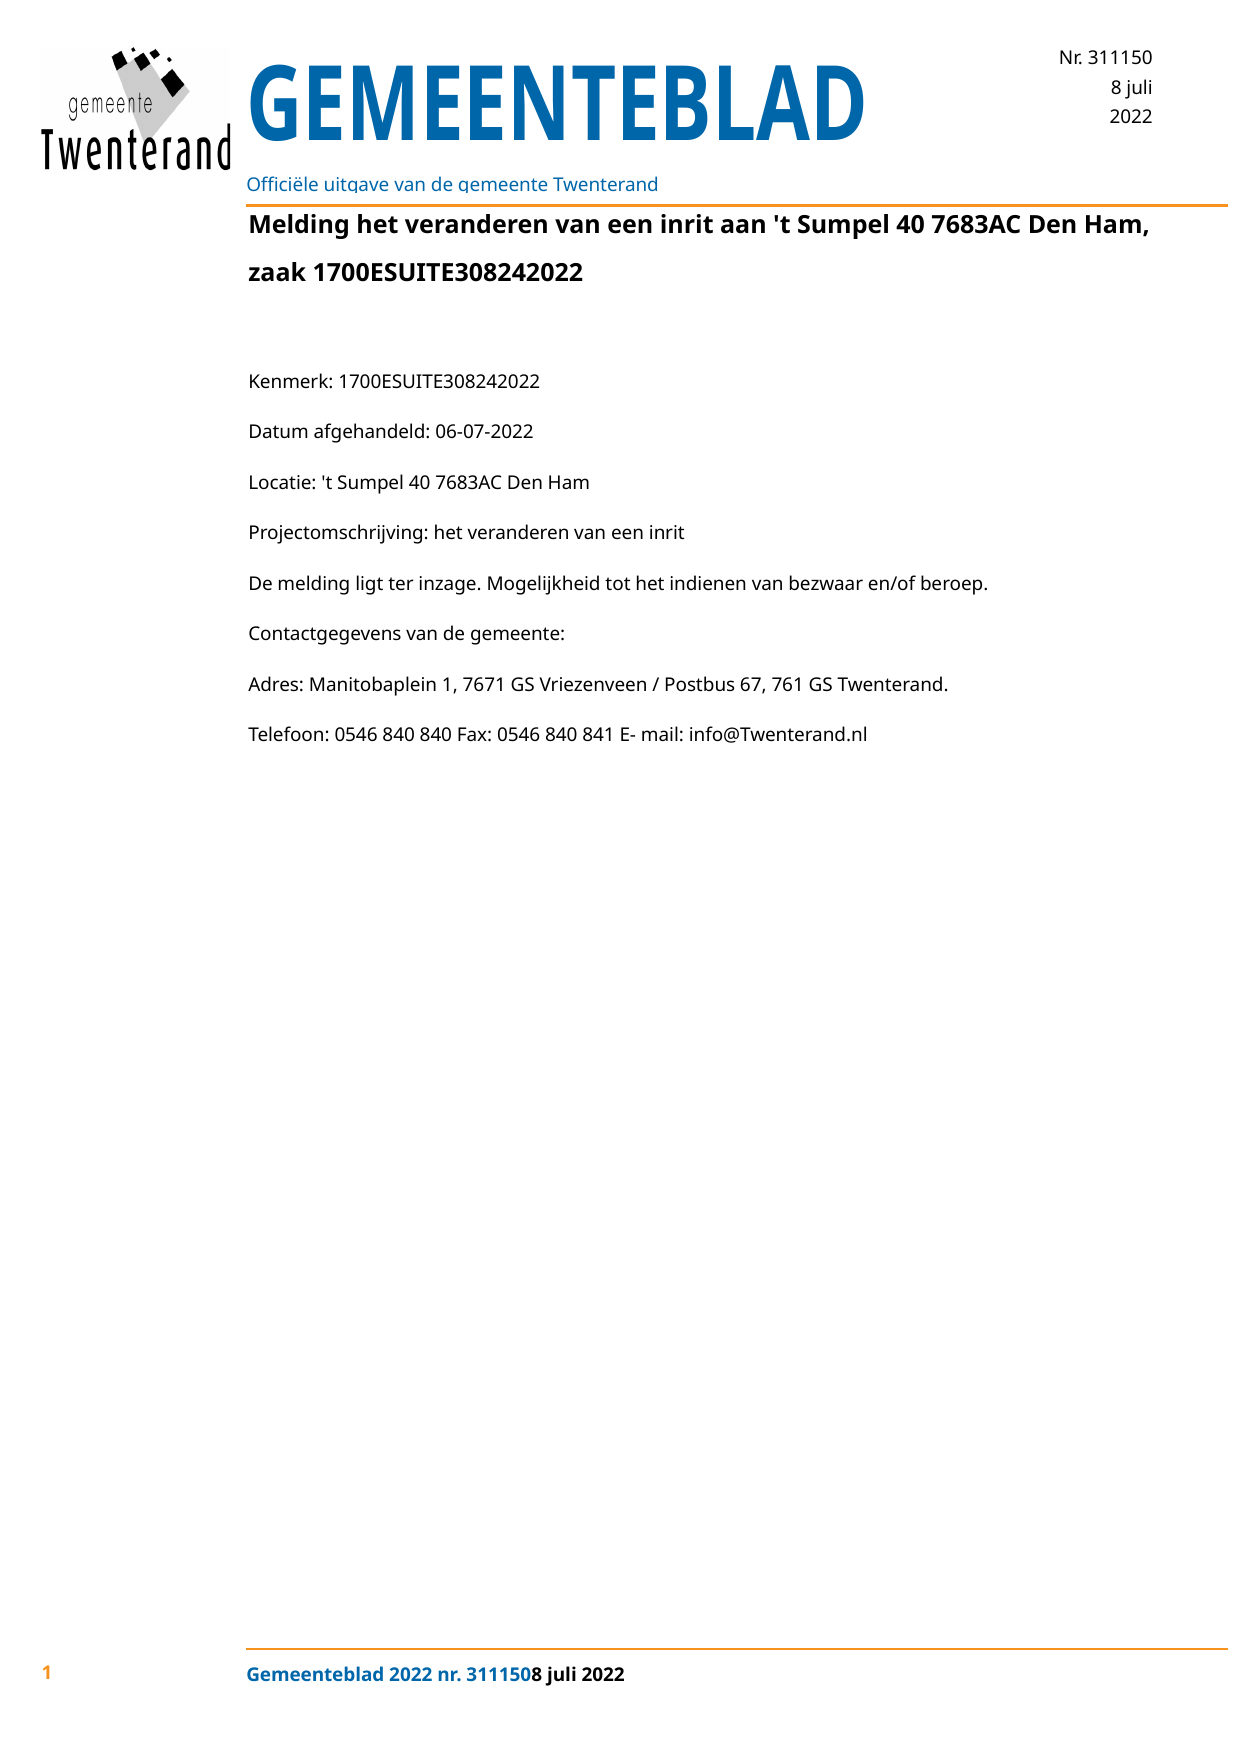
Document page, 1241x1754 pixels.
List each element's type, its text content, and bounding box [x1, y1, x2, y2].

text Projectomschrijving: het veranderen van een inrit [248, 519, 1152, 545]
text Datum afgehandeld: 06-07-2022 [248, 419, 1152, 444]
text De melding ligt ter inzage. Mogelijkheid tot het indienen van bezwaar en/of beroep. [248, 570, 1152, 596]
picture [41, 47, 231, 172]
text Kenmerk: 1700ESUITE308242022 [248, 368, 1152, 394]
text Telefoon: 0546 840 840 Fax: 0546 840 841 E- mail: info@Twenterand.nl [248, 721, 1152, 747]
text Locatie: 't Sumpel 40 7683AC Den Ham [248, 469, 1152, 495]
text Melding het veranderen van een inrit aan 't Sumpel 40 7683AC Den Ham, zaak 1700ESUITE308242022 [248, 207, 1152, 288]
text Contactgegevens van de gemeente: [248, 620, 1152, 646]
text Adres: Manitobaplein 1, 7671 GS Vriezenveen / Postbus 67, 761 GS Twenterand. [248, 671, 1152, 697]
